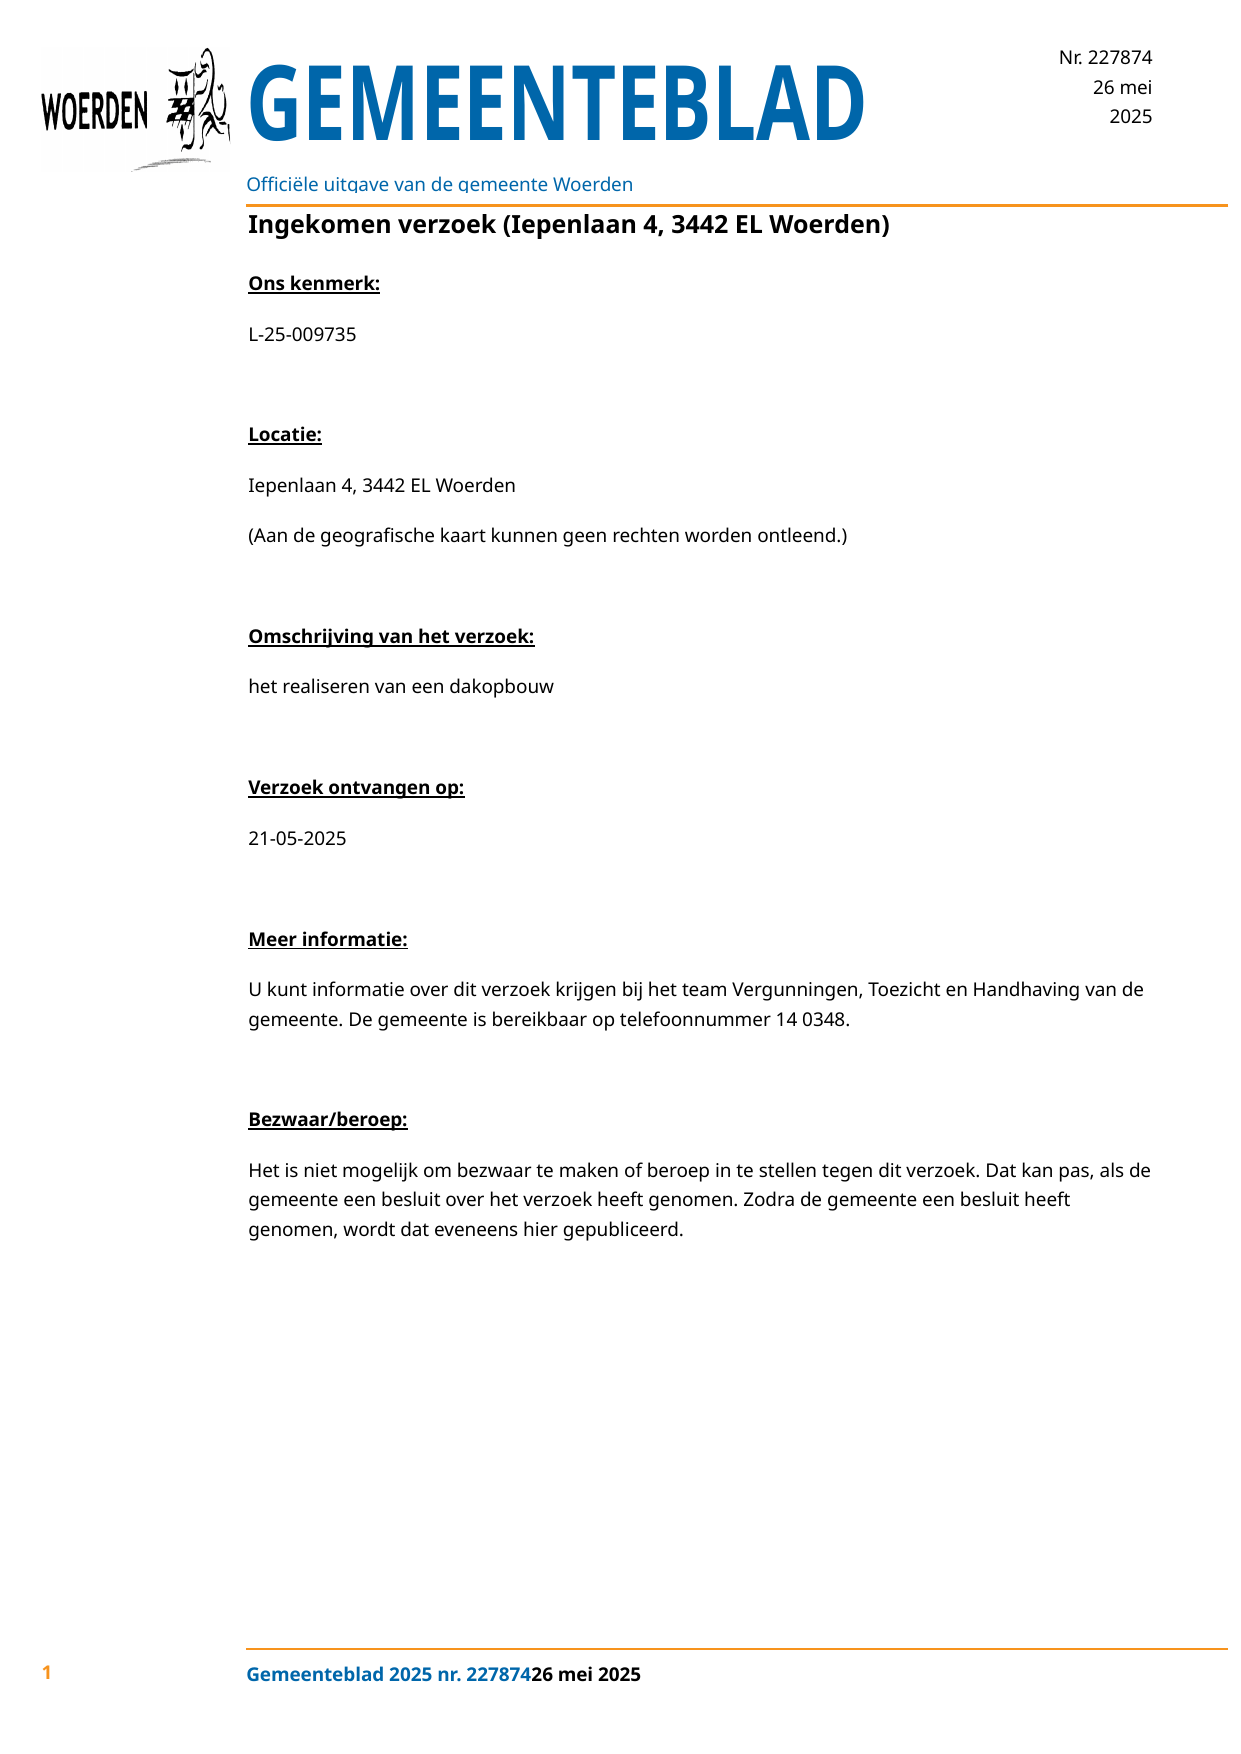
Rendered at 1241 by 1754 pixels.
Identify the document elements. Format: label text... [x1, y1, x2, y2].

text L-25-009735 [248, 321, 1152, 346]
text Meer informatie: [248, 926, 1152, 951]
text 21-05-2025 [248, 825, 1152, 851]
text Iepenlaan 4, 3442 EL Woerden [248, 472, 1152, 498]
text (Aan de geografische kaart kunnen geen rechten worden ontleend.) [248, 522, 1152, 548]
text U kunt informatie over dit verzoek krijgen bij het team Vergunningen, Toezicht en Handhaving van de gemeente. De gemeente is bereikbaar op telefoonnummer 14 0348. [248, 976, 1152, 1031]
text Verzoek ontvangen op: [248, 774, 1152, 800]
text Bezwaar/beroep: [248, 1107, 1152, 1132]
text het realiseren van een dakopbouw [248, 674, 1152, 699]
text Ingekomen verzoek (Iepenlaan 4, 3442 EL Woerden) [248, 207, 1152, 241]
text Omschrijving van het verzoek: [248, 623, 1152, 649]
text Het is niet mogelijk om bezwaar te maken of beroep in te stellen tegen dit verzoek. Dat kan pas, als de gemeente een besluit over het verzoek heeft genomen. Zodra de gemeente een besluit heeft genomen, wordt dat eveneens hier gepubliceerd. [248, 1157, 1152, 1242]
picture [41, 47, 231, 172]
text Ons kenmerk: [248, 270, 1152, 296]
text Locatie: [248, 422, 1152, 447]
